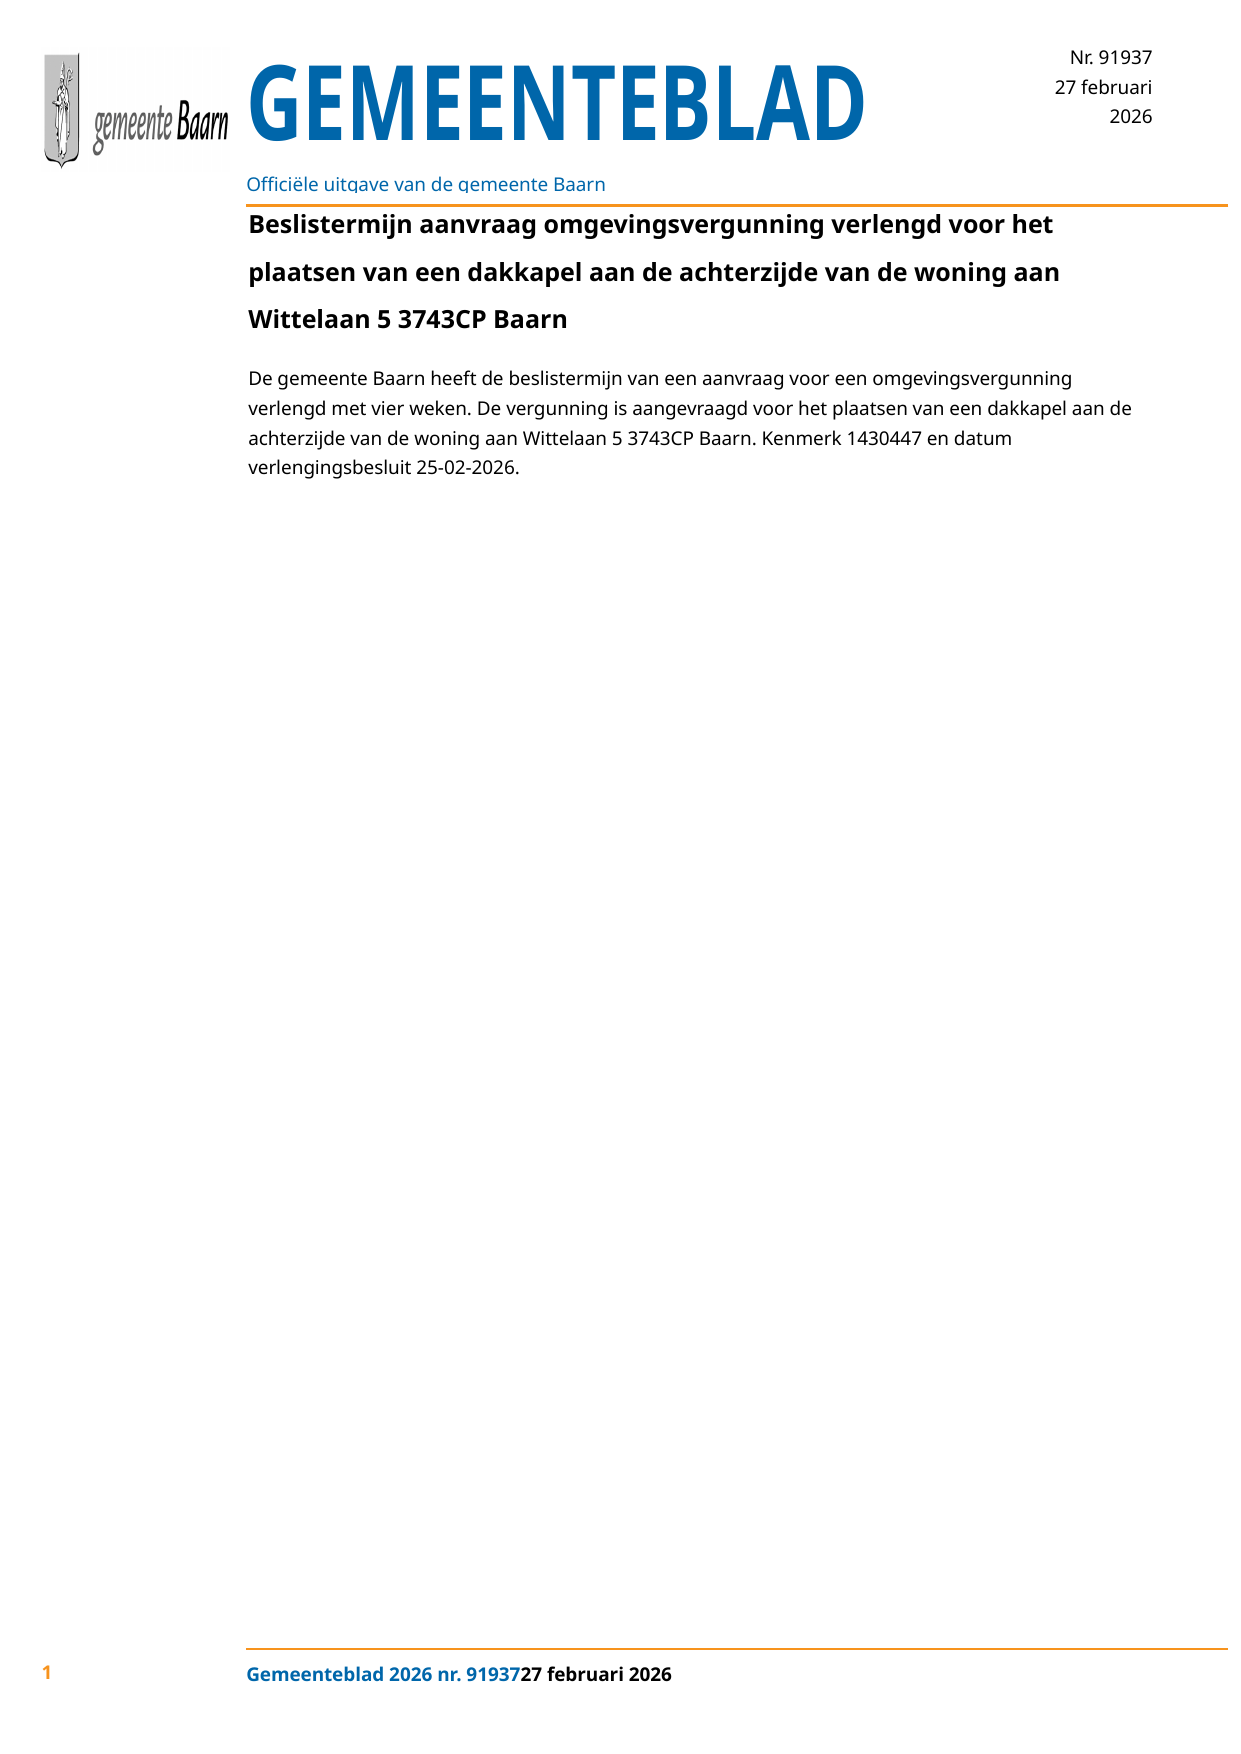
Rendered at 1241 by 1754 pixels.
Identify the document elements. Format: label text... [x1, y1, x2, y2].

text Beslistermijn aanvraag omgevingsvergunning verlengd voor het plaatsen van een dakkapel aan de achterzijde van de woning aan Wittelaan 5 3743CP Baarn [248, 207, 1152, 336]
text De gemeente Baarn heeft de beslistermijn van een aanvraag voor een omgevingsvergunning verlengd met vier weken. De vergunning is aangevraagd voor het plaatsen van een dakkapel aan de achterzijde van de woning aan Wittelaan 5 3743CP Baarn. Kenmerk 1430447 en datum verlengingsbesluit 25-02-2026. [248, 366, 1152, 480]
picture [41, 47, 231, 172]
